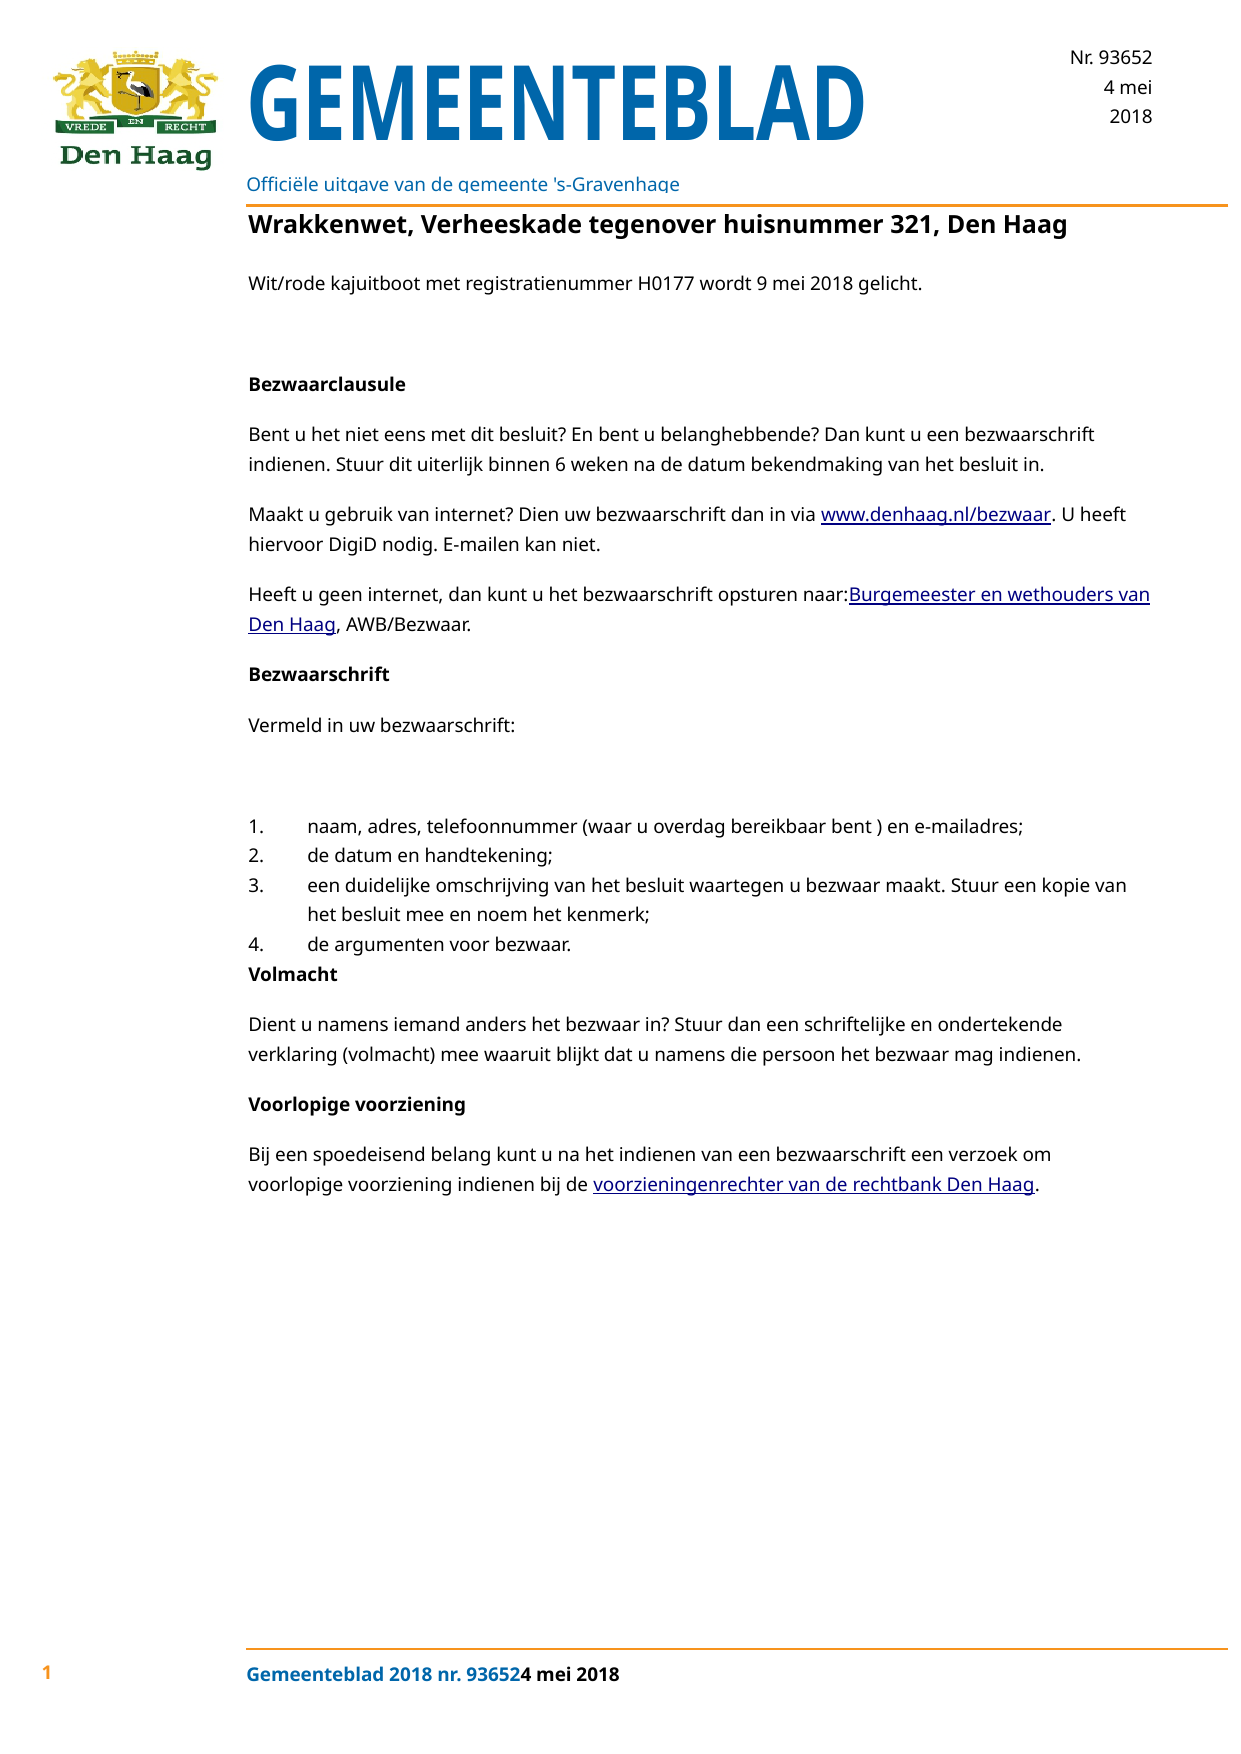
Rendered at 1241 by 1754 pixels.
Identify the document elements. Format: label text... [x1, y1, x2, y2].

text Volmacht [248, 961, 1152, 986]
list een duidelijke omschrijving van het besluit waartegen u bezwaar maakt. Stuur een kopie van het besluit mee en noem het kenmerk; [248, 872, 1152, 927]
text Dient u namens iemand anders het bezwaar in? Stuur dan een schriftelijke en ondertekende verklaring (volmacht) mee waaruit blijkt dat u namens die persoon het bezwaar mag indienen. [248, 1011, 1152, 1066]
text Voorlopige voorziening [248, 1091, 1152, 1117]
text Wrakkenwet, Verheeskade tegenover huisnummer 321, Den Haag [248, 207, 1152, 241]
text Heeft u geen internet, dan kunt u het bezwaarschrift opsturen naar:Burgemeester en wethouders van Den Haag, AWB/Bezwaar. [248, 582, 1152, 637]
text Maakt u gebruik van internet? Dien uw bezwaarschrift dan in via www.denhaag.nl/bezwaar. U heeft hiervoor DigiD nodig. E-mailen kan niet. [248, 502, 1152, 557]
text Vermeld in uw bezwaarschrift: [248, 712, 1152, 738]
list naam, adres, telefoonnummer (waar u overdag bereikbaar bent ) en e-mailadres; [248, 813, 1152, 838]
text Bij een spoedeisend belang kunt u na het indienen van een bezwaarschrift een verzoek om voorlopige voorziening indienen bij de voorzieningenrechter van de rechtbank Den Haag. [248, 1142, 1152, 1197]
text Wit/rode kajuitboot met registratienummer H0177 wordt 9 mei 2018 gelicht. [248, 270, 1152, 296]
text Bezwaarschrift [248, 662, 1152, 687]
text Bezwaarclausule [248, 371, 1152, 397]
text Bent u het niet eens met dit besluit? En bent u belanghebbende? Dan kunt u een bezwaarschrift indienen. Stuur dit uiterlijk binnen 6 weken na de datum bekendmaking van het besluit in. [248, 422, 1152, 477]
list de argumenten voor bezwaar. [248, 931, 1152, 957]
list de datum en handtekening; [248, 842, 1152, 868]
picture [41, 47, 231, 172]
